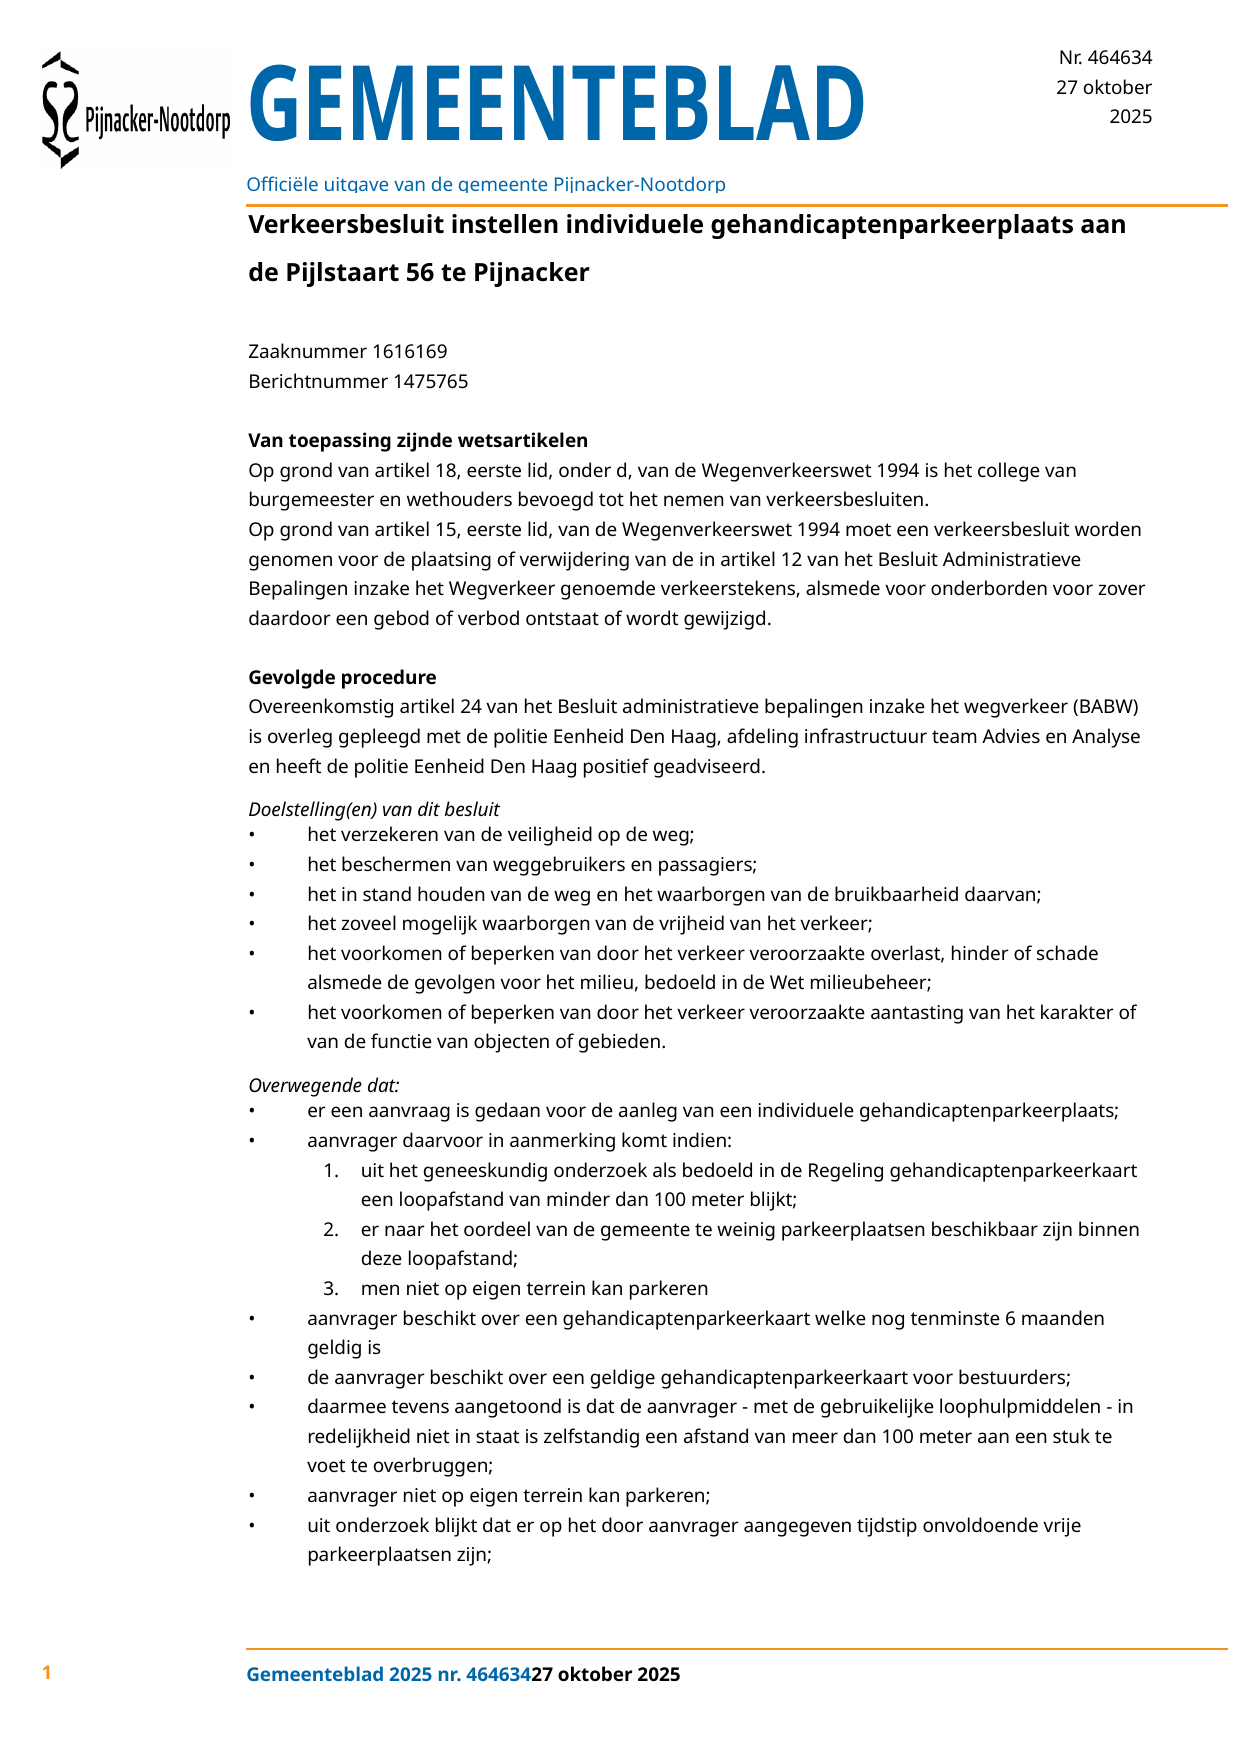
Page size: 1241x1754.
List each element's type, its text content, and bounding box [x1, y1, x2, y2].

list het verzekeren van de veiligheid op de weg; [248, 822, 1152, 847]
list aanvrager niet op eigen terrein kan parkeren; [248, 1482, 1152, 1508]
list de aanvrager beschikt over een geldige gehandicaptenparkeerkaart voor bestuurders; [248, 1364, 1152, 1389]
picture [41, 47, 231, 172]
list er een aanvraag is gedaan voor de aanleg van een individuele gehandicaptenparkeerplaats; [248, 1098, 1152, 1123]
text Overwegende dat: [248, 1072, 1152, 1098]
list het beschermen van weggebruikers en passagiers; [248, 851, 1152, 877]
list het voorkomen of beperken van door het verkeer veroorzaakte overlast, hinder of schade alsmede de gevolgen voor het milieu, bedoeld in de Wet milieubeheer; [248, 940, 1152, 995]
text Verkeersbesluit instellen individuele gehandicaptenparkeerplaats aan de Pijlstaart 56 te Pijnacker [248, 207, 1152, 288]
text Van toepassing zijnde wetsartikelen [248, 427, 1152, 453]
list aanvrager beschikt over een gehandicaptenparkeerkaart welke nog tenminste 6 maanden geldig is [248, 1305, 1152, 1360]
list het in stand houden van de weg en het waarborgen van de bruikbaarheid daarvan; [248, 881, 1152, 907]
list uit onderzoek blijkt dat er op het door aanvrager aangegeven tijdstip onvoldoende vrije parkeerplaatsen zijn; [248, 1512, 1152, 1567]
list daarmee tevens aangetoond is dat de aanvrager - met de gebruikelijke loophulpmiddelen - in redelijkheid niet in staat is zelfstandig een afstand van meer dan 100 meter aan een stuk te voet te overbruggen; [248, 1393, 1152, 1478]
list het zoveel mogelijk waarborgen van de vrijheid van het verkeer; [248, 910, 1152, 936]
text Zaaknummer 1616169 [248, 339, 1152, 364]
text Berichtnummer 1475765 [248, 368, 1152, 394]
text Op grond van artikel 18, eerste lid, onder d, van de Wegenverkeerswet 1994 is het college van burgemeester en wethouders bevoegd tot het nemen van verkeersbesluiten. [248, 457, 1152, 512]
list het voorkomen of beperken van door het verkeer veroorzaakte aantasting van het karakter of van de functie van objecten of gebieden. [248, 999, 1152, 1054]
list er naar het oordeel van de gemeente te weinig parkeerplaatsen beschikbaar zijn binnen deze loopafstand; [323, 1216, 1152, 1271]
text Doelstelling(en) van dit besluit [248, 796, 1152, 822]
list aanvrager daarvoor in aanmerking komt indien: [248, 1127, 1152, 1153]
text Op grond van artikel 15, eerste lid, van de Wegenverkeerswet 1994 moet een verkeersbesluit worden genomen voor de plaatsing of verwijdering van de in artikel 12 van het Besluit Administratieve Bepalingen inzake het Wegverkeer genoemde verkeerstekens, alsmede voor onderborden voor zover daardoor een gebod of verbod ontstaat of wordt gewijzigd. [248, 516, 1152, 631]
text Gevolgde procedure [248, 664, 1152, 690]
list men niet op eigen terrein kan parkeren [323, 1275, 1152, 1301]
text Overeenkomstig artikel 24 van het Besluit administratieve bepalingen inzake het wegverkeer (BABW) is overleg gepleegd met de politie Eenheid Den Haag, afdeling infrastructuur team Advies en Analyse en heeft de politie Eenheid Den Haag positief geadviseerd. [248, 694, 1152, 778]
list uit het geneeskundig onderzoek als bedoeld in de Regeling gehandicaptenparkeerkaart een loopafstand van minder dan 100 meter blijkt; [323, 1157, 1152, 1212]
